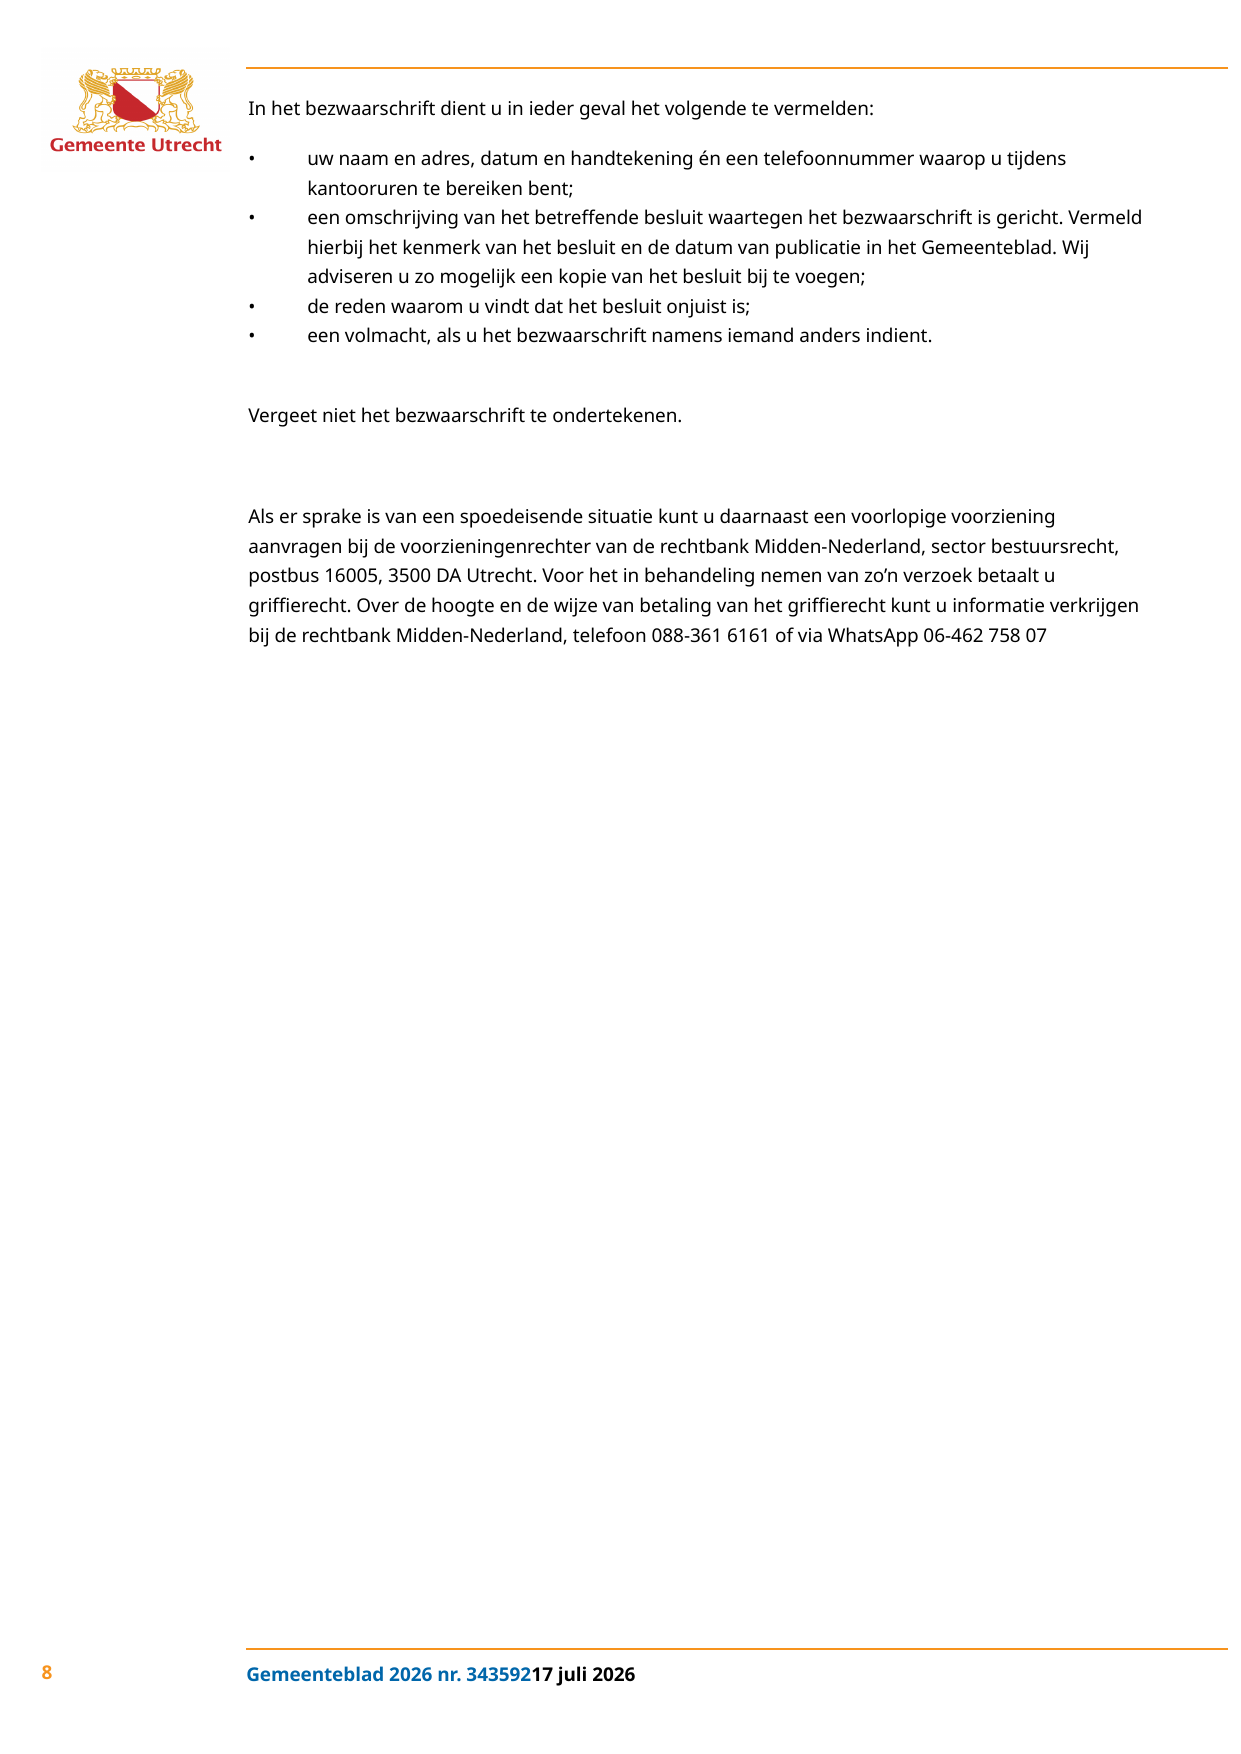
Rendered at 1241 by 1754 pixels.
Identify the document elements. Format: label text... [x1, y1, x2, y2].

text In het bezwaarschrift dient u in ieder geval het volgende te vermelden: [248, 95, 1152, 121]
text Als er sprake is van een spoedeisende situatie kunt u daarnaast een voorlopige voorziening aanvragen bij de voorzieningenrechter van de rechtbank Midden-Nederland, sector bestuursrecht, postbus 16005, 3500 DA Utrecht. Voor het in behandeling nemen van zo’n verzoek betaalt u griffierecht. Over de hoogte en de wijze van betaling van het griffierecht kunt u informatie verkrijgen bij de rechtbank Midden-Nederland, telefoon 088-361 6161 of via WhatsApp 06-462 758 07 [248, 503, 1152, 648]
list de reden waarom u vindt dat het besluit onjuist is; [248, 293, 1152, 319]
picture [41, 47, 231, 172]
list een volmacht, als u het bezwaarschrift namens iemand anders indient. [248, 323, 1152, 348]
text Vergeet niet het bezwaarschrift te ondertekenen. [248, 403, 1152, 428]
list een omschrijving van het betreffende besluit waartegen het bezwaarschrift is gericht. Vermeld hierbij het kenmerk van het besluit en de datum van publicatie in het Gemeenteblad. Wij adviseren u zo mogelijk een kopie van het besluit bij te voegen; [248, 204, 1152, 289]
list uw naam en adres, datum en handtekening én een telefoonnummer waarop u tijdens kantooruren te bereiken bent; [248, 145, 1152, 201]
